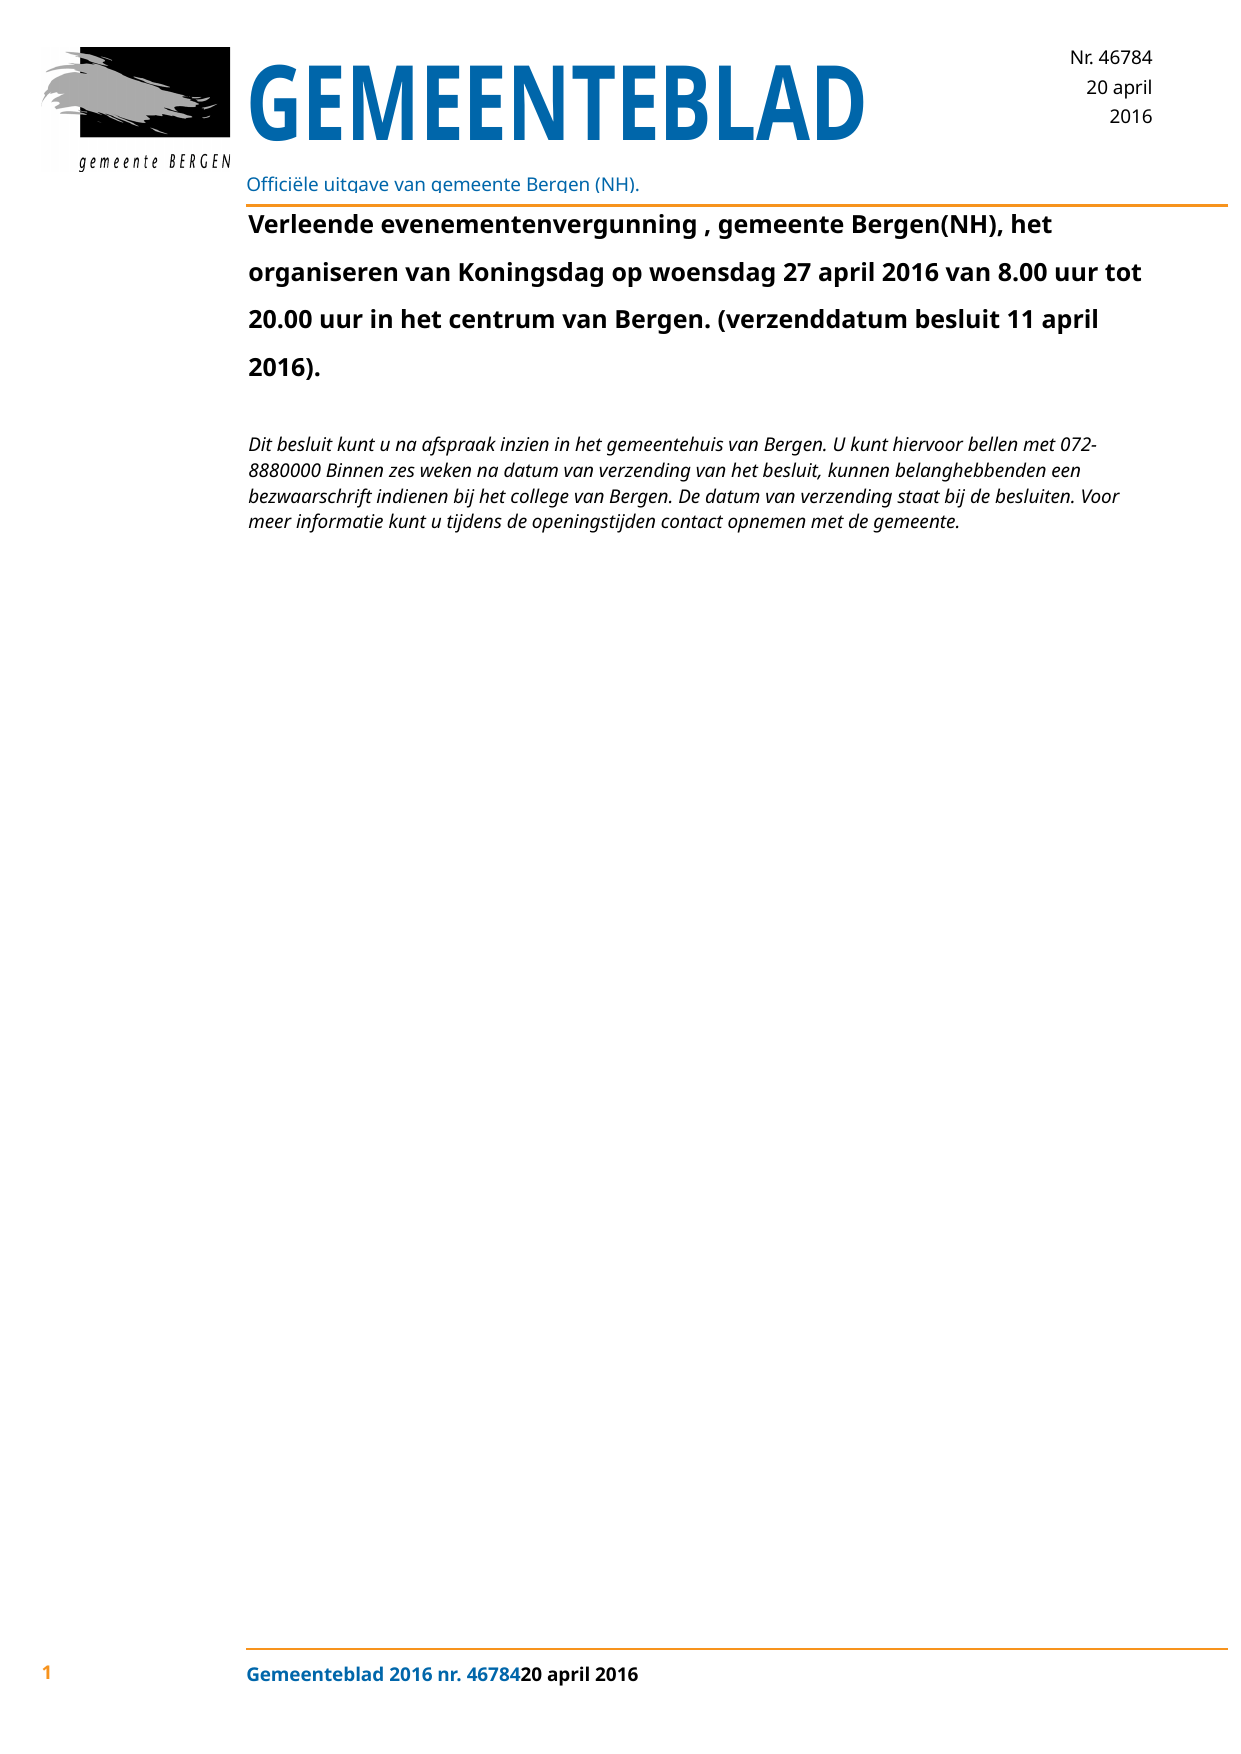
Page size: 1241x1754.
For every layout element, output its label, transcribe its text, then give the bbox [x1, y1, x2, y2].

text Dit besluit kunt u na afspraak inzien in het gemeentehuis van Bergen. U kunt hiervoor bellen met 072-8880000 Binnen zes weken na datum van verzending van het besluit, kunnen belanghebbenden een bezwaarschrift indienen bij het college van Bergen. De datum van verzending staat bij de besluiten. Voor meer informatie kunt u tijdens de openingstijden contact opnemen met de gemeente. [248, 431, 1152, 534]
picture [41, 47, 231, 172]
text Verleende evenementenvergunning , gemeente Bergen(NH), het organiseren van Koningsdag op woensdag 27 april 2016 van 8.00 uur tot 20.00 uur in het centrum van Bergen. (verzenddatum besluit 11 april 2016). [248, 207, 1152, 384]
